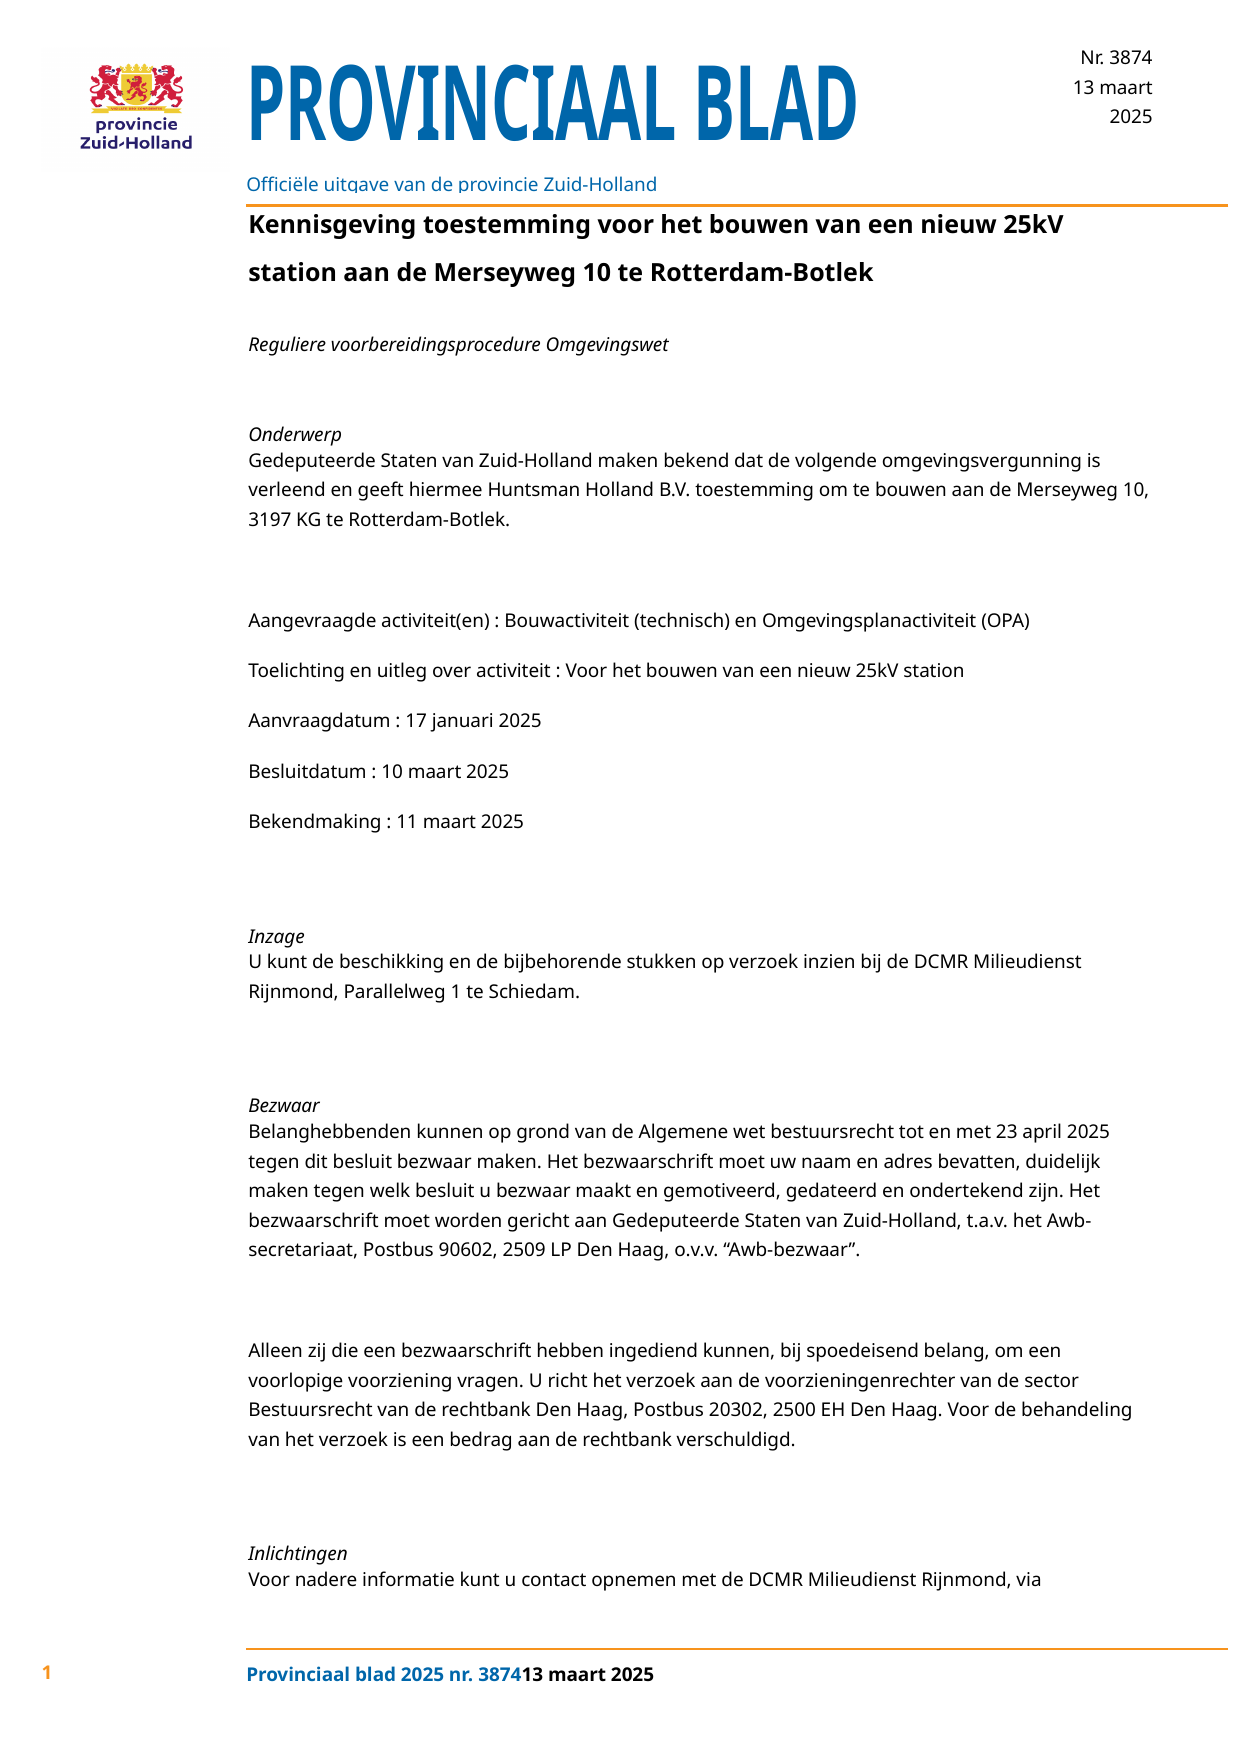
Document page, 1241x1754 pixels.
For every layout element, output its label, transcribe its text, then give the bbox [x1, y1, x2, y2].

text Belanghebbenden kunnen op grond van de Algemene wet bestuursrecht tot en met 23 april 2025 tegen dit besluit bezwaar maken. Het bezwaarschrift moet uw naam en adres bevatten, duidelijk maken tegen welk besluit u bezwaar maakt en gemotiveerd, gedateerd en ondertekend zijn. Het bezwaarschrift moet worden gericht aan Gedeputeerde Staten van Zuid-Holland, t.a.v. het Awb-secretariaat, Postbus 90602, 2509 LP Den Haag, o.v.v. “Awb-bezwaar”. [248, 1118, 1152, 1262]
text U kunt de beschikking en de bijbehorende stukken op verzoek inzien bij de DCMR Milieudienst Rijnmond, Parallelweg 1 te Schiedam. [248, 949, 1152, 1004]
text Voor nadere informatie kunt u contact opnemen met de DCMR Milieudienst Rijnmond, via [248, 1566, 1152, 1592]
text Toelichting en uitleg over activiteit : Voor het bouwen van een nieuw 25kV station [248, 657, 1152, 683]
text Inlichtingen [248, 1541, 1152, 1566]
text Aangevraagde activiteit(en) : Bouwactiviteit (technisch) en Omgevingsplanactiviteit (OPA) [248, 607, 1152, 633]
text Kennisgeving toestemming voor het bouwen van een nieuw 25kV station aan de Merseyweg 10 te Rotterdam-Botlek [248, 207, 1152, 288]
text Onderwerp [248, 421, 1152, 447]
picture [41, 47, 231, 172]
text Inzage [248, 923, 1152, 949]
text Besluitdatum : 10 maart 2025 [248, 758, 1152, 784]
text Reguliere voorbereidingsprocedure Omgevingswet [248, 331, 1152, 357]
text Aanvraagdatum : 17 januari 2025 [248, 708, 1152, 733]
text Alleen zij die een bezwaarschrift hebben ingediend kunnen, bij spoedeisend belang, om een voorlopige voorziening vragen. U richt het verzoek aan de voorzieningenrechter van de sector Bestuursrecht van de rechtbank Den Haag, Postbus 20302, 2500 EH Den Haag. Voor de behandeling van het verzoek is een bedrag aan de rechtbank verschuldigd. [248, 1337, 1152, 1452]
text Gedeputeerde Staten van Zuid-Holland maken bekend dat de volgende omgevingsvergunning is verleend en geeft hiermee Huntsman Holland B.V. toestemming om te bouwen aan de Merseyweg 10, 3197 KG te Rotterdam-Botlek. [248, 447, 1152, 532]
text Bezwaar [248, 1093, 1152, 1118]
text Bekendmaking : 11 maart 2025 [248, 808, 1152, 834]
